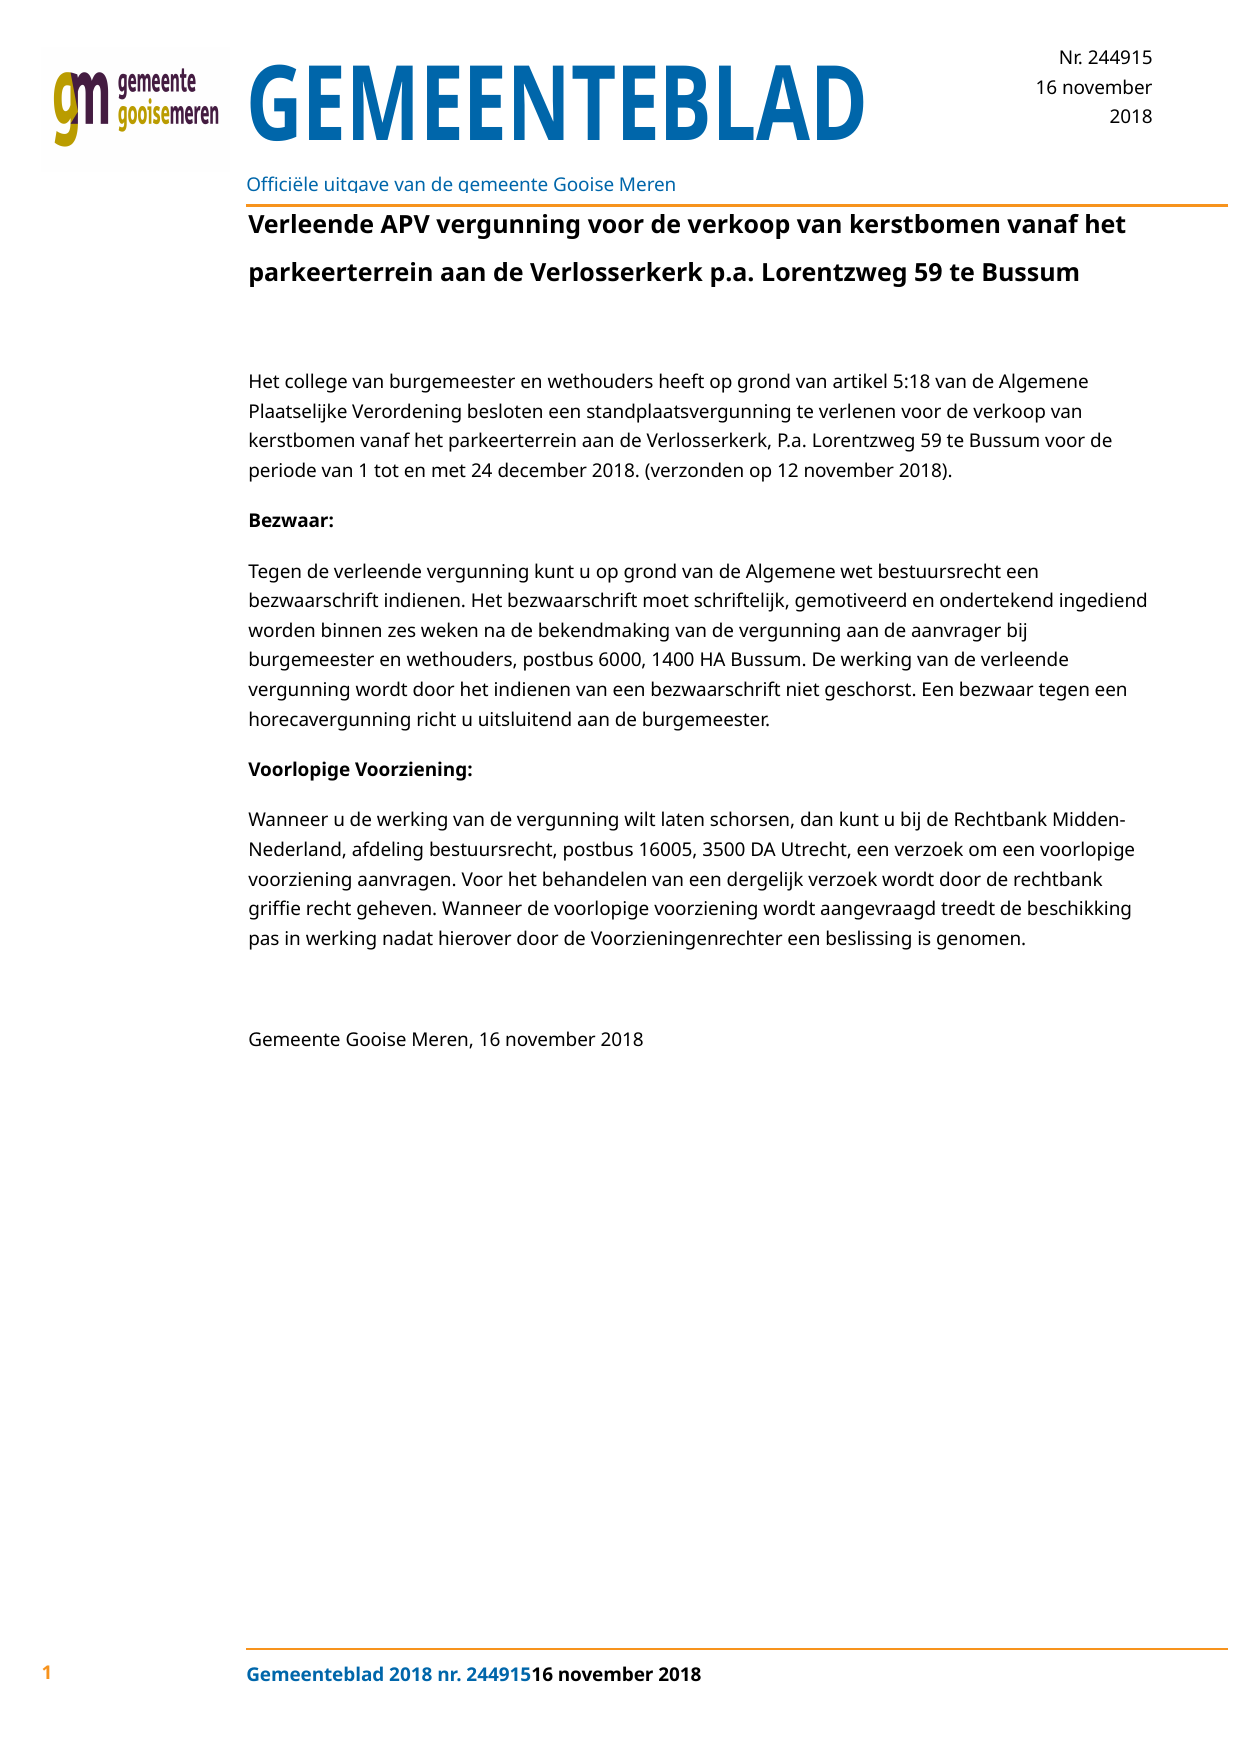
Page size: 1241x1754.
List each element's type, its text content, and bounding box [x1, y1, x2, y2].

text Wanneer u de werking van de vergunning wilt laten schorsen, dan kunt u bij de Rechtbank Midden-Nederland, afdeling bestuursrecht, postbus 16005, 3500 DA Utrecht, een verzoek om een voorlopige voorziening aanvragen. Voor het behandelen van een dergelijk verzoek wordt door de rechtbank griffie recht geheven. Wanneer de voorlopige voorziening wordt aangevraagd treedt de beschikking pas in werking nadat hierover door de Voorzieningenrechter een beslissing is genomen. [248, 807, 1152, 951]
text Bezwaar: [248, 507, 1152, 533]
text Gemeente Gooise Meren, 16 november 2018 [248, 1026, 1152, 1052]
picture [41, 47, 231, 172]
text Het college van burgemeester en wethouders heeft op grond van artikel 5:18 van de Algemene Plaatselijke Verordening besloten een standplaatsvergunning te verlenen voor de verkoop van kerstbomen vanaf het parkeerterrein aan de Verlosserkerk, P.a. Lorentzweg 59 te Bussum voor de periode van 1 tot en met 24 december 2018. (verzonden op 12 november 2018). [248, 368, 1152, 483]
text Voorlopige Voorziening: [248, 756, 1152, 782]
text Tegen de verleende vergunning kunt u op grond van de Algemene wet bestuursrecht een bezwaarschrift indienen. Het bezwaarschrift moet schriftelijk, gemotiveerd en ondertekend ingediend worden binnen zes weken na de bekendmaking van de vergunning aan de aanvrager bij burgemeester en wethouders, postbus 6000, 1400 HA Bussum. De werking van de verleende vergunning wordt door het indienen van een bezwaarschrift niet geschorst. Een bezwaar tegen een horecavergunning richt u uitsluitend aan de burgemeester. [248, 558, 1152, 732]
text Verleende APV vergunning voor de verkoop van kerstbomen vanaf het parkeerterrein aan de Verlosserkerk p.a. Lorentzweg 59 te Bussum [248, 207, 1152, 288]
